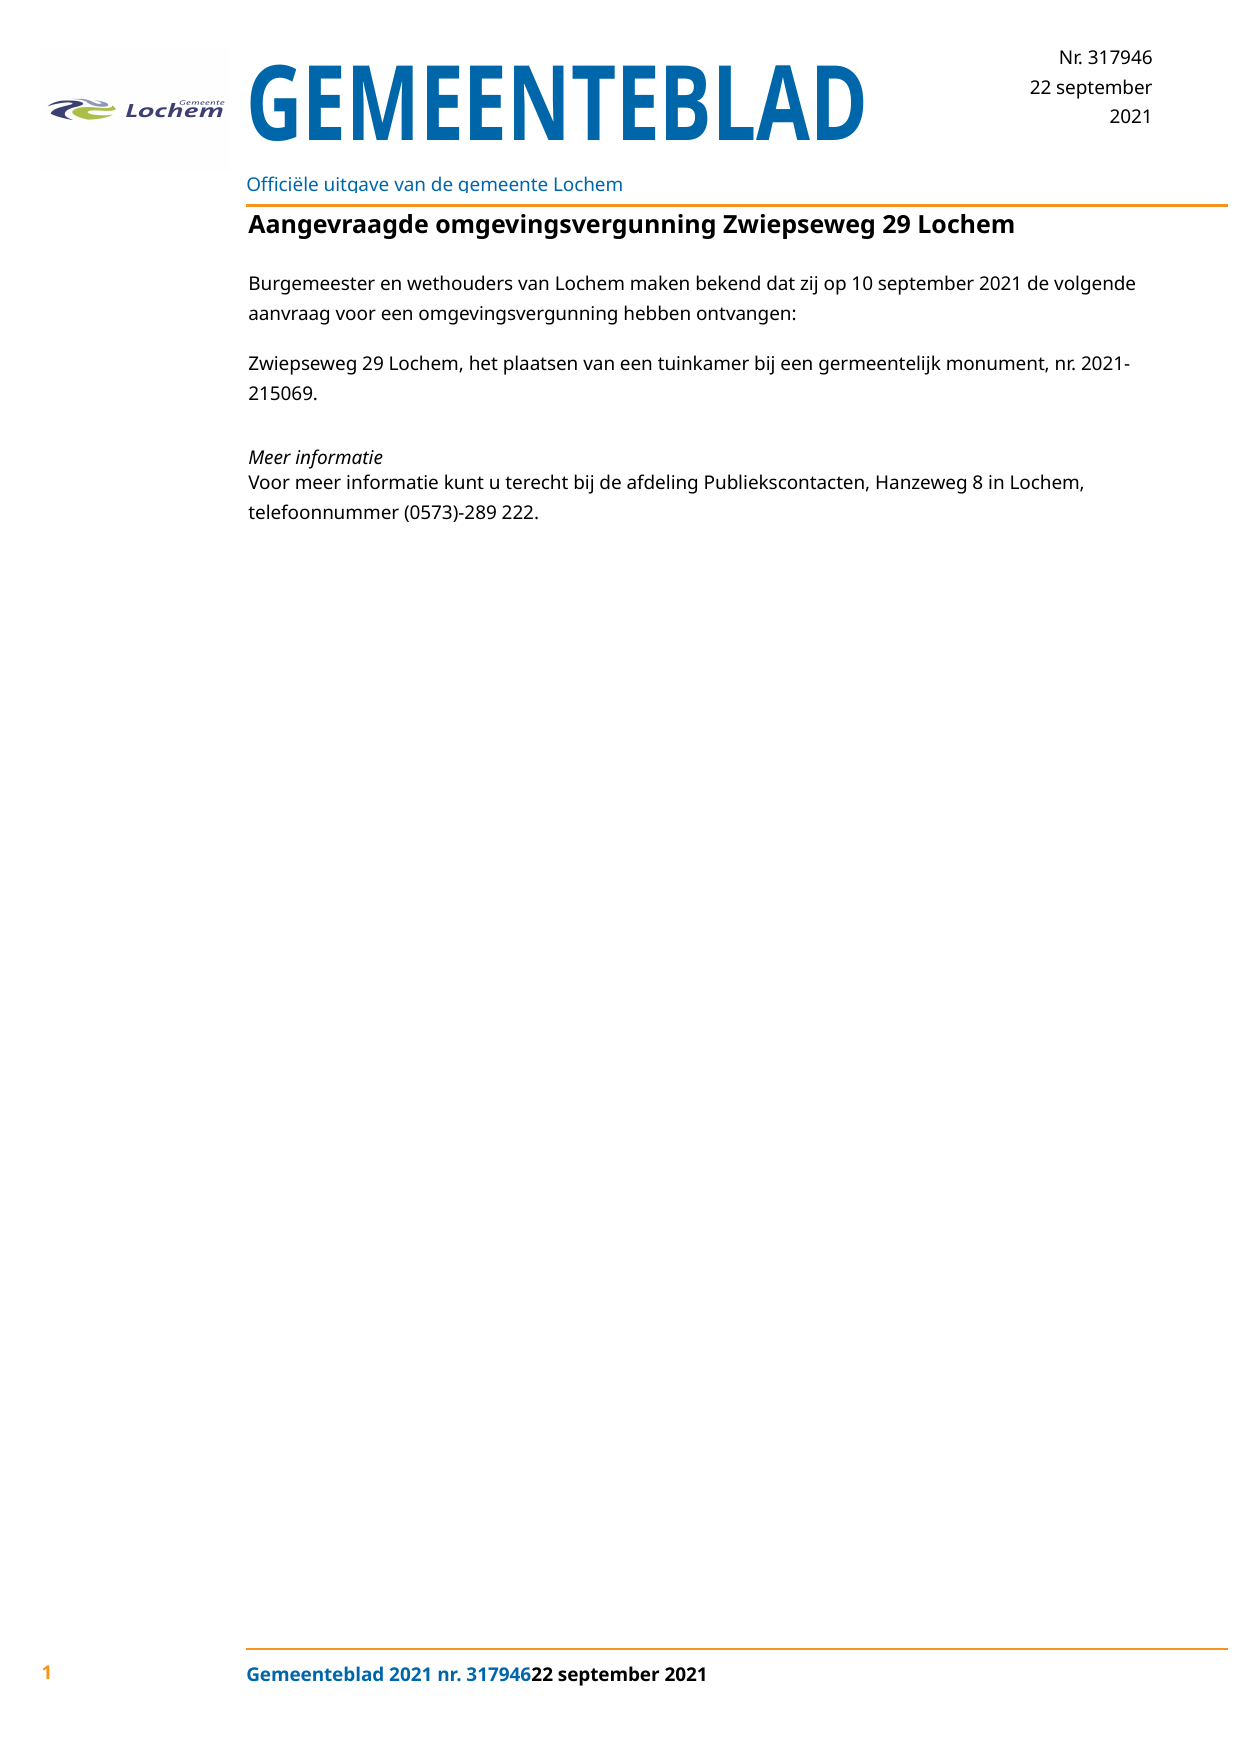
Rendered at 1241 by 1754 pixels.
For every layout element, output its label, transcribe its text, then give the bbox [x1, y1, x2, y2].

text Zwiepseweg 29 Lochem, het plaatsen van een tuinkamer bij een germeentelijk monument, nr. 2021-215069. [248, 350, 1152, 406]
text Aangevraagde omgevingsvergunning Zwiepseweg 29 Lochem [248, 207, 1152, 241]
text Voor meer informatie kunt u terecht bij de afdeling Publiekscontacten, Hanzeweg 8 in Lochem, telefoonnummer (0573)-289 222. [248, 469, 1152, 525]
picture [41, 47, 231, 172]
text Burgemeester en wethouders van Lochem maken bekend dat zij op 10 september 2021 de volgende aanvraag voor een omgevingsvergunning hebben ontvangen: [248, 270, 1152, 326]
text Meer informatie [248, 444, 1152, 469]
